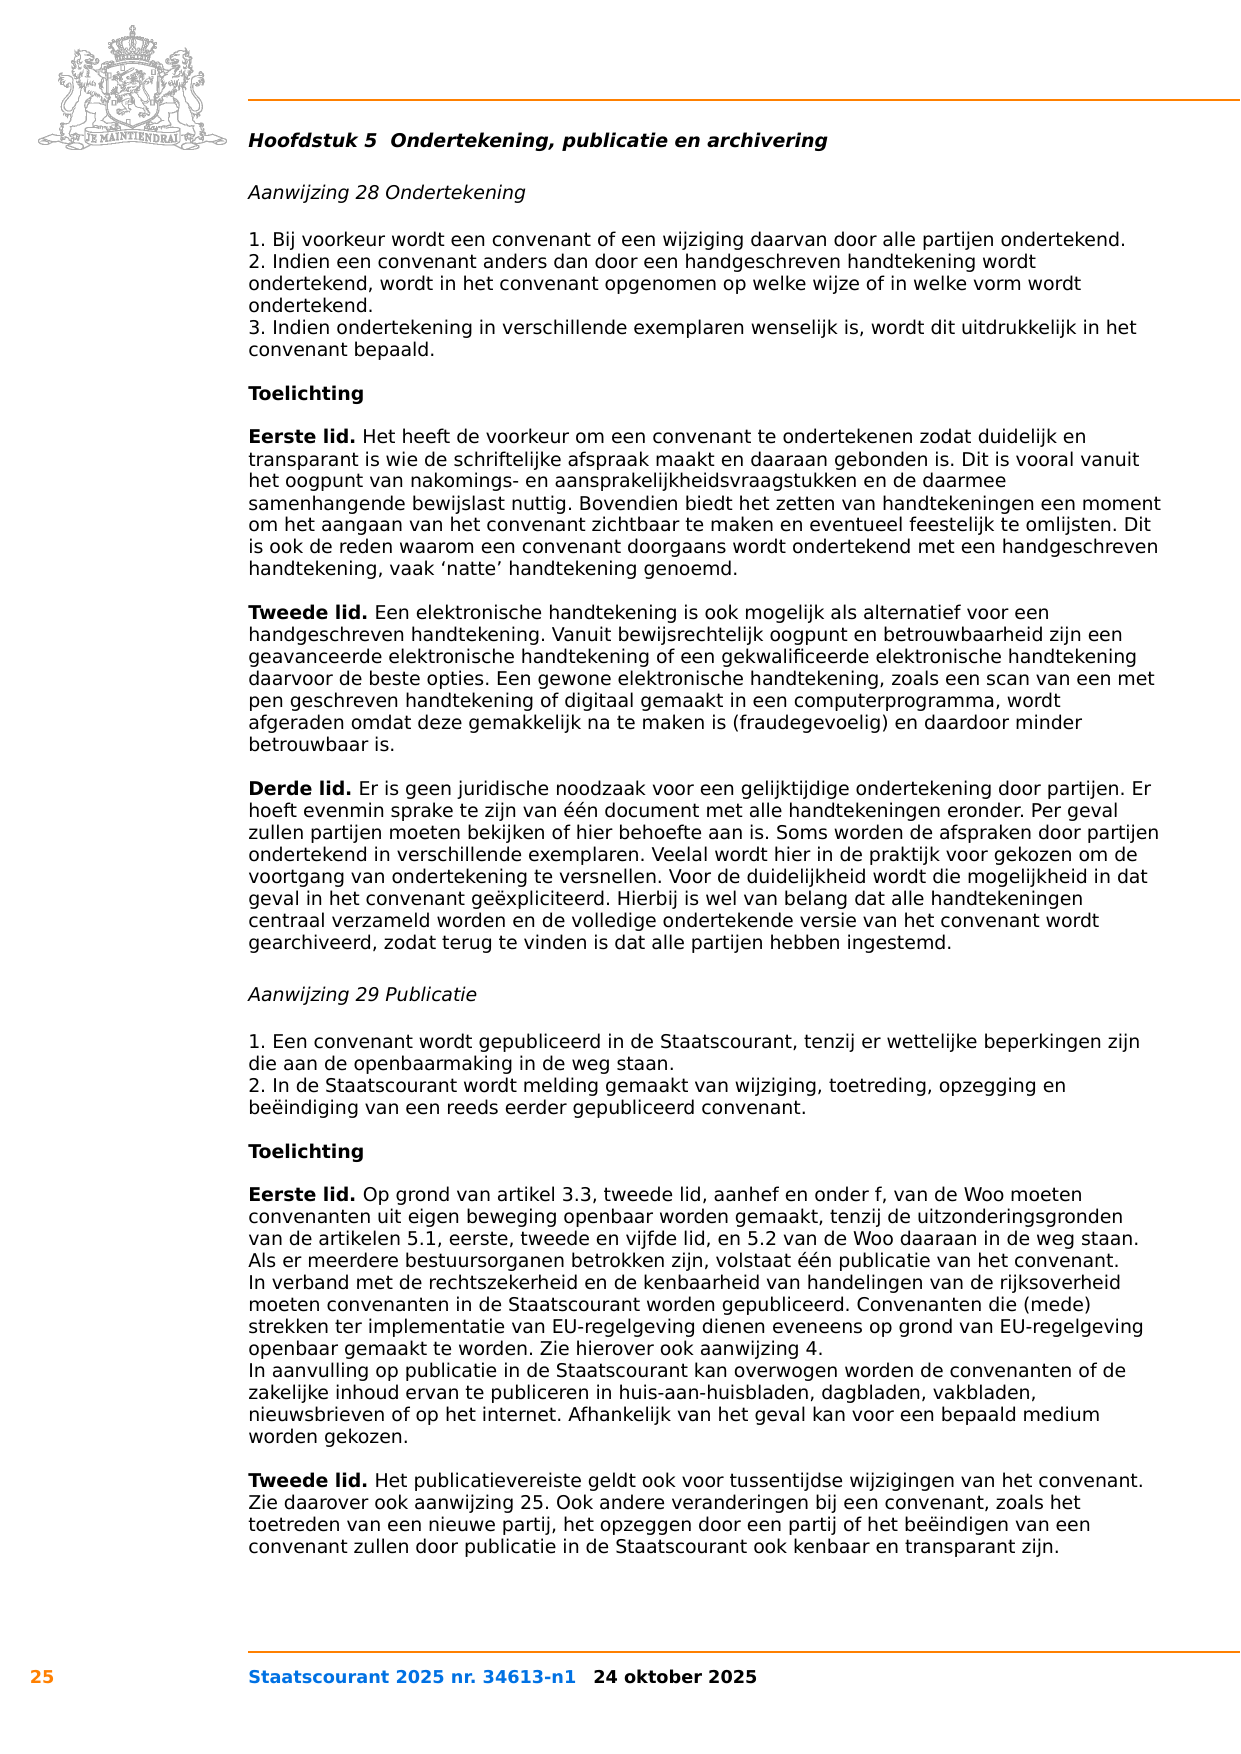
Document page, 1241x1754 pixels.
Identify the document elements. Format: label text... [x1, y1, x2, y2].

text 2. In de Staatscourant wordt melding gemaakt van wijziging, toetreding, opzegging en beëindiging van een reeds eerder gepubliceerd convenant. [248, 1075, 1163, 1119]
subtitle Hoofdstuk 5 Ondertekening, publicatie en archivering [248, 130, 1163, 152]
text 3. Indien ondertekening in verschillende exemplaren wenselijk is, wordt dit uitdrukkelijk in het convenant bepaald. [248, 317, 1163, 361]
picture [38, 25, 227, 150]
subtitle Toelichting [248, 383, 1163, 404]
subtitle Toelichting [248, 1141, 1163, 1162]
text Eerste lid. Het heeft de voorkeur om een convenant te ondertekenen zodat duidelijk en transparant is wie de schriftelijke afspraak maakt en daaraan gebonden is. Dit is vooral vanuit het oogpunt van nakomings- en aansprakelijkheidsvraagstukken en de daarmee samenhangende bewijslast nuttig. Bovendien biedt het zetten van handtekeningen een moment om het aangaan van het convenant zichtbaar te maken en eventueel feestelijk te omlijsten. Dit is ook de reden waarom een convenant doorgaans wordt ondertekend met een handgeschreven handtekening, vaak ‘natte’ handtekening genoemd. [248, 426, 1163, 580]
text Derde lid. Er is geen juridische noodzaak voor een gelijktijdige ondertekening door partijen. Er hoeft evenmin sprake te zijn van één document met alle handtekeningen eronder. Per geval zullen partijen moeten bekijken of hier behoefte aan is. Soms worden de afspraken door partijen ondertekend in verschillende exemplaren. Veelal wordt hier in de praktijk voor gekozen om de voortgang van ondertekening te versnellen. Voor de duidelijkheid wordt die mogelijkheid in dat geval in het convenant geëxpliciteerd. Hierbij is wel van belang dat alle handtekeningen centraal verzameld worden en de volledige ondertekende versie van het convenant wordt gearchiveerd, zodat terug te vinden is dat alle partijen hebben ingestemd. [248, 778, 1163, 954]
text In verband met de rechtszekerheid en de kenbaarheid van handelingen van de rijksoverheid moeten convenanten in de Staatscourant worden gepubliceerd. Convenanten die (mede) strekken ter implementatie van EU-regelgeving dienen eveneens op grond van EU-regelgeving openbaar gemaakt te worden. Zie hierover ook aanwijzing 4. [248, 1272, 1163, 1360]
text Eerste lid. Op grond van artikel 3.3, tweede lid, aanhef en onder f, van de Woo moeten convenanten uit eigen beweging openbaar worden gemaakt, tenzij de uitzonderingsgronden van de artikelen 5.1, eerste, tweede en vijfde lid, en 5.2 van de Woo daaraan in de weg staan. Als er meerdere bestuursorganen betrokken zijn, volstaat één publicatie van het convenant. [248, 1184, 1163, 1272]
text 1. Bij voorkeur wordt een convenant of een wijziging daarvan door alle partijen ondertekend. [248, 229, 1163, 251]
subtitle Aanwijzing 29 Publicatie [248, 984, 1163, 1006]
text Tweede lid. Een elektronische handtekening is ook mogelijk als alternatief voor een handgeschreven handtekening. Vanuit bewijsrechtelijk oogpunt en betrouwbaarheid zijn een geavanceerde elektronische handtekening of een gekwalificeerde elektronische handtekening daarvoor de beste opties. Een gewone elektronische handtekening, zoals een scan van een met pen geschreven handtekening of digitaal gemaakt in een computerprogramma, wordt afgeraden omdat deze gemakkelijk na te maken is (fraudegevoelig) en daardoor minder betrouwbaar is. [248, 602, 1163, 756]
subtitle Aanwijzing 28 Ondertekening [248, 182, 1163, 204]
text 1. Een convenant wordt gepubliceerd in de Staatscourant, tenzij er wettelijke beperkingen zijn die aan de openbaarmaking in de weg staan. [248, 1031, 1163, 1075]
text 2. Indien een convenant anders dan door een handgeschreven handtekening wordt ondertekend, wordt in het convenant opgenomen op welke wijze of in welke vorm wordt ondertekend. [248, 251, 1163, 317]
text In aanvulling op publicatie in de Staatscourant kan overwogen worden de convenanten of de zakelijke inhoud ervan te publiceren in huis-aan-huisbladen, dagbladen, vakbladen, nieuwsbrieven of op het internet. Afhankelijk van het geval kan voor een bepaald medium worden gekozen. [248, 1360, 1163, 1448]
text Tweede lid. Het publicatievereiste geldt ook voor tussentijdse wijzigingen van het convenant. Zie daarover ook aanwijzing 25. Ook andere veranderingen bij een convenant, zoals het toetreden van een nieuwe partij, het opzeggen door een partij of het beëindigen van een convenant zullen door publicatie in de Staatscourant ook kenbaar en transparant zijn. [248, 1470, 1163, 1558]
